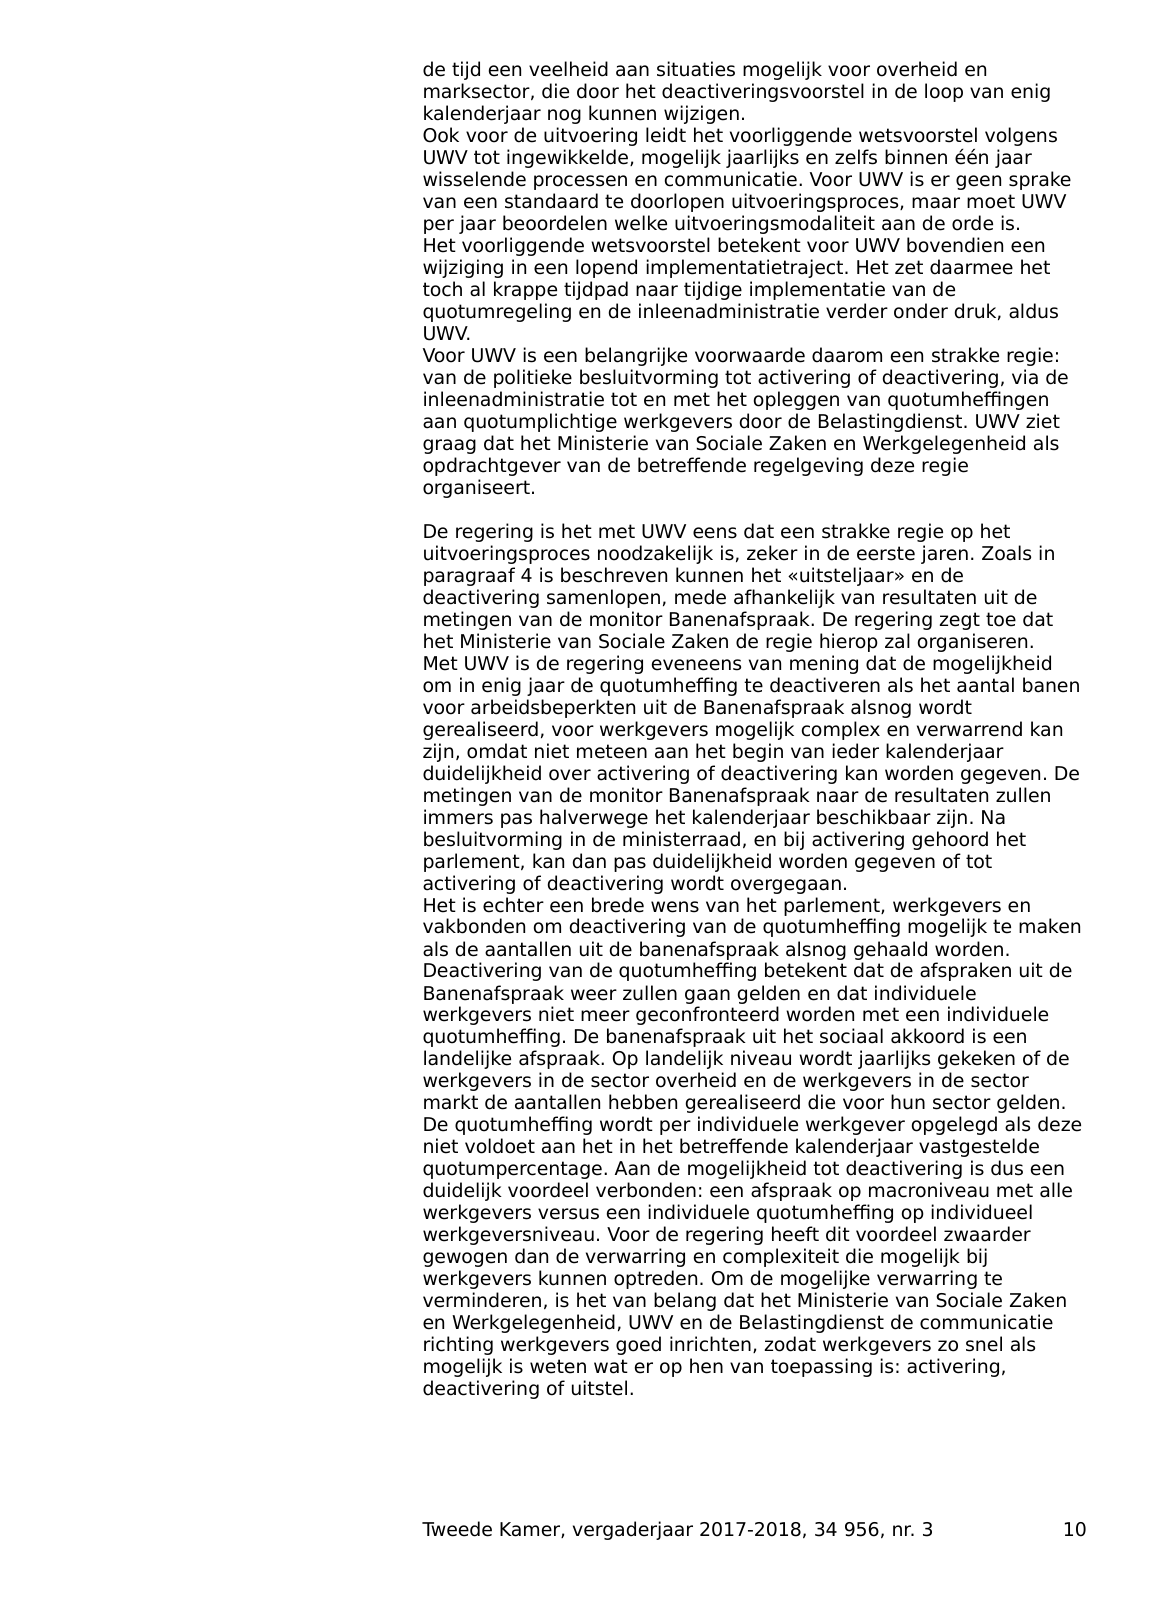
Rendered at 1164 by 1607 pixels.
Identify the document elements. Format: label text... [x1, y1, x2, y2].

text De regering is het met UWV eens dat een strakke regie op het uitvoeringsproces noodzakelijk is, zeker in de eerste jaren. Zoals in paragraaf 4 is beschreven kunnen het «uitsteljaar» en de deactivering samenlopen, mede afhankelijk van resultaten uit de metingen van de monitor Banenafspraak. De regering zegt toe dat het Ministerie van Sociale Zaken de regie hierop zal organiseren. [422, 521, 1087, 653]
text Het is echter een brede wens van het parlement, werkgevers en vakbonden om deactivering van de quotumheffing mogelijk te maken als de aantallen uit de banenafspraak alsnog gehaald worden. Deactivering van de quotumheffing betekent dat de afspraken uit de Banenafspraak weer zullen gaan gelden en dat individuele werkgevers niet meer geconfronteerd worden met een individuele quotumheffing. De banenafspraak uit het sociaal akkoord is een landelijke afspraak. Op landelijk niveau wordt jaarlijks gekeken of de werkgevers in de sector overheid en de werkgevers in de sector markt de aantallen hebben gerealiseerd die voor hun sector gelden. De quotumheffing wordt per individuele werkgever opgelegd als deze niet voldoet aan het in het betreffende kalenderjaar vastgestelde quotumpercentage. Aan de mogelijkheid tot deactivering is dus een duidelijk voordeel verbonden: een afspraak op macroniveau met alle werkgevers versus een individuele quotumheffing op individueel werkgeversniveau. Voor de regering heeft dit voordeel zwaarder gewogen dan de verwarring en complexiteit die mogelijk bij werkgevers kunnen optreden. Om de mogelijke verwarring te verminderen, is het van belang dat het Ministerie van Sociale Zaken en Werkgelegenheid, UWV en de Belastingdienst de communicatie richting werkgevers goed inrichten, zodat werkgevers zo snel als mogelijk is weten wat er op hen van toepassing is: activering, deactivering of uitstel. [422, 894, 1087, 1400]
text de tijd een veelheid aan situaties mogelijk voor overheid en marksector, die door het deactiveringsvoorstel in de loop van enig kalenderjaar nog kunnen wijzigen. [422, 59, 1087, 125]
text Het voorliggende wetsvoorstel betekent voor UWV bovendien een wijziging in een lopend implementatietraject. Het zet daarmee het toch al krappe tijdpad naar tijdige implementatie van de quotumregeling en de inleenadministratie verder onder druk, aldus UWV. [422, 235, 1087, 345]
text Ook voor de uitvoering leidt het voorliggende wetsvoorstel volgens UWV tot ingewikkelde, mogelijk jaarlijks en zelfs binnen één jaar wisselende processen en communicatie. Voor UWV is er geen sprake van een standaard te doorlopen uitvoeringsproces, maar moet UWV per jaar beoordelen welke uitvoeringsmodaliteit aan de orde is. [422, 125, 1087, 235]
text Voor UWV is een belangrijke voorwaarde daarom een strakke regie: van de politieke besluitvorming tot activering of deactivering, via de inleenadministratie tot en met het opleggen van quotumheffingen aan quotumplichtige werkgevers door de Belastingdienst. UWV ziet graag dat het Ministerie van Sociale Zaken en Werkgelegenheid als opdrachtgever van de betreffende regelgeving deze regie organiseert. [422, 345, 1087, 499]
text Met UWV is de regering eveneens van mening dat de mogelijkheid om in enig jaar de quotumheffing te deactiveren als het aantal banen voor arbeidsbeperkten uit de Banenafspraak alsnog wordt gerealiseerd, voor werkgevers mogelijk complex en verwarrend kan zijn, omdat niet meteen aan het begin van ieder kalenderjaar duidelijkheid over activering of deactivering kan worden gegeven. De metingen van de monitor Banenafspraak naar de resultaten zullen immers pas halverwege het kalenderjaar beschikbaar zijn. Na besluitvorming in de ministerraad, en bij activering gehoord het parlement, kan dan pas duidelijkheid worden gegeven of tot activering of deactivering wordt overgegaan. [422, 653, 1087, 894]
